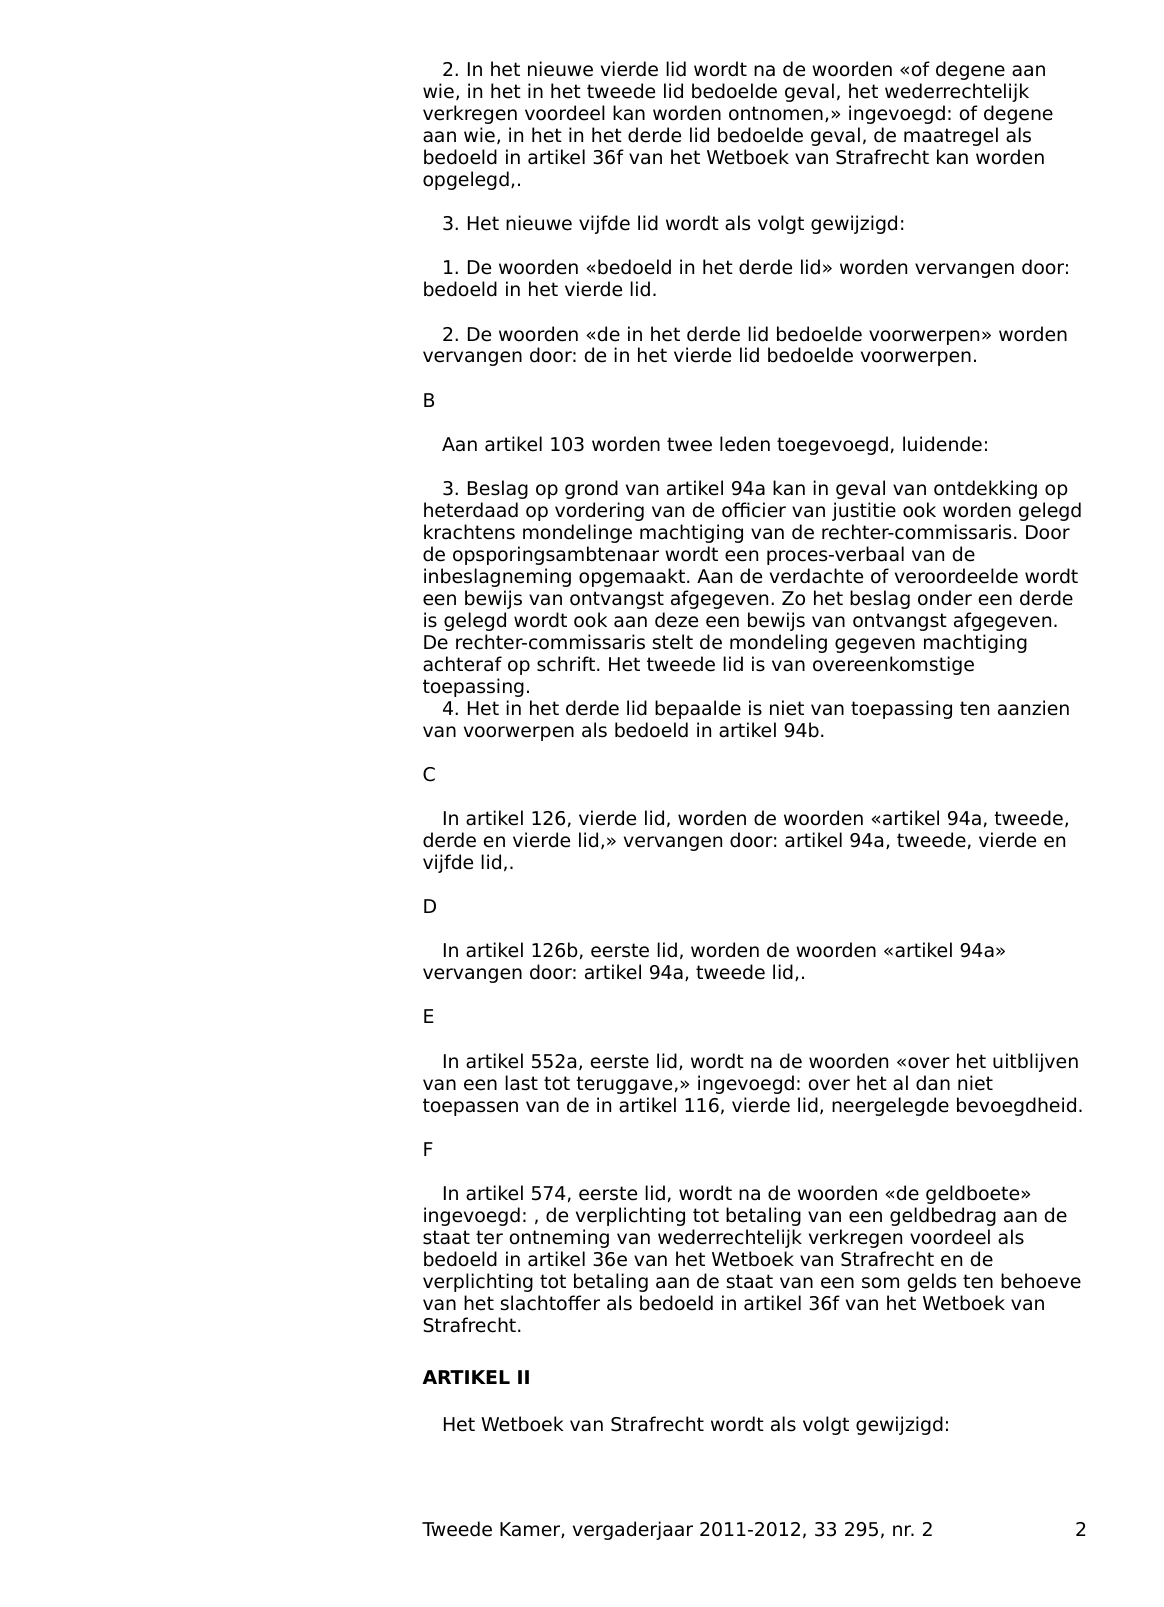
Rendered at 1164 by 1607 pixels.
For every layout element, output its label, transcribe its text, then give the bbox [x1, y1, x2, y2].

text E [422, 1006, 1087, 1028]
text D [422, 896, 1087, 918]
text B [422, 389, 1087, 412]
text In artikel 552a, eerste lid, wordt na de woorden «over het uitblijven van een last tot teruggave,» ingevoegd: over het al dan niet toepassen van de in artikel 116, vierde lid, neergelegde bevoegdheid. [422, 1051, 1087, 1117]
text 4. Het in het derde lid bepaalde is niet van toepassing ten aanzien van voorwerpen als bedoeld in artikel 94b. [422, 698, 1087, 742]
text In artikel 126, vierde lid, worden de woorden «artikel 94a, tweede, derde en vierde lid,» vervangen door: artikel 94a, tweede, vierde en vijfde lid,. [422, 808, 1087, 874]
text 3. Het nieuwe vijfde lid wordt als volgt gewijzigd: [422, 213, 1087, 235]
subtitle ARTIKEL II [422, 1367, 1087, 1389]
text 2. De woorden «de in het derde lid bedoelde voorwerpen» worden vervangen door: de in het vierde lid bedoelde voorwerpen. [422, 323, 1087, 367]
text In artikel 126b, eerste lid, worden de woorden «artikel 94a» vervangen door: artikel 94a, tweede lid,. [422, 940, 1087, 984]
text 1. De woorden «bedoeld in het derde lid» worden vervangen door: bedoeld in het vierde lid. [422, 257, 1087, 301]
text 2. In het nieuwe vierde lid wordt na de woorden «of degene aan wie, in het in het tweede lid bedoelde geval, het wederrechtelijk verkregen voordeel kan worden ontnomen,» ingevoegd: of degene aan wie, in het in het derde lid bedoelde geval, de maatregel als bedoeld in artikel 36f van het Wetboek van Strafrecht kan worden opgelegd,. [422, 59, 1087, 191]
text 3. Beslag op grond van artikel 94a kan in geval van ontdekking op heterdaad op vordering van de officier van justitie ook worden gelegd krachtens mondelinge machtiging van de rechter-commissaris. Door de opsporingsambtenaar wordt een proces-verbaal van de inbeslagneming opgemaakt. Aan de verdachte of veroordeelde wordt een bewijs van ontvangst afgegeven. Zo het beslag onder een derde is gelegd wordt ook aan deze een bewijs van ontvangst afgegeven. De rechter-commissaris stelt de mondeling gegeven machtiging achteraf op schrift. Het tweede lid is van overeenkomstige toepassing. [422, 478, 1087, 698]
text F [422, 1139, 1087, 1161]
text Het Wetboek van Strafrecht wordt als volgt gewijzigd: [422, 1414, 1087, 1436]
text C [422, 764, 1087, 786]
text Aan artikel 103 worden twee leden toegevoegd, luidende: [422, 434, 1087, 456]
text In artikel 574, eerste lid, wordt na de woorden «de geldboete» ingevoegd: , de verplichting tot betaling van een geldbedrag aan de staat ter ontneming van wederrechtelijk verkregen voordeel als bedoeld in artikel 36e van het Wetboek van Strafrecht en de verplichting tot betaling aan de staat van een som gelds ten behoeve van het slachtoffer als bedoeld in artikel 36f van het Wetboek van Strafrecht. [422, 1183, 1087, 1337]
